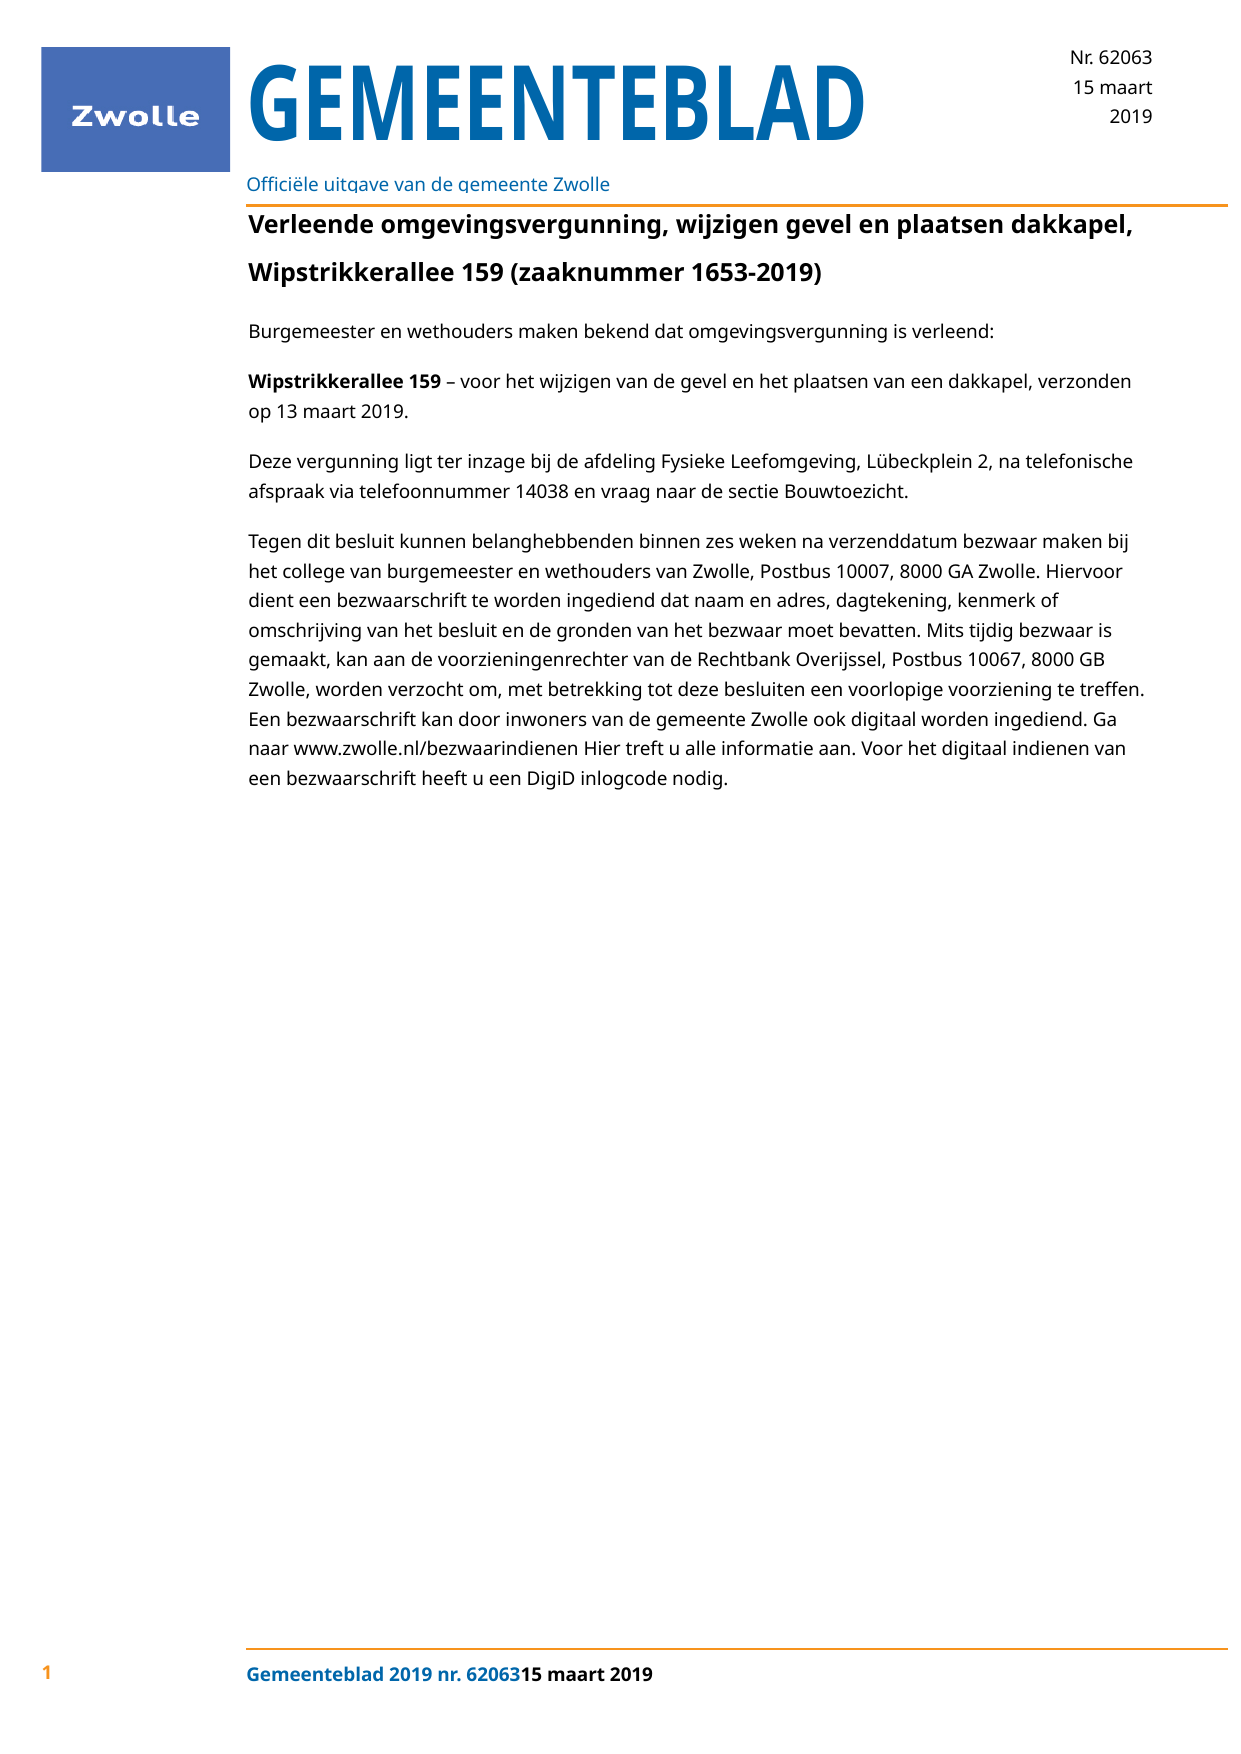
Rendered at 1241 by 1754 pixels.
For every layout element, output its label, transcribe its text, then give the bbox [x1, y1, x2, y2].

text Burgemeester en wethouders maken bekend dat omgevingsvergunning is verleend: [248, 318, 1152, 344]
text Tegen dit besluit kunnen belanghebbenden binnen zes weken na verzenddatum bezwaar maken bij het college van burgemeester en wethouders van Zwolle, Postbus 10007, 8000 GA Zwolle. Hiervoor dient een bezwaarschrift te worden ingediend dat naam en adres, dagtekening, kenmerk of omschrijving van het besluit en de gronden van het bezwaar moet bevatten. Mits tijdig bezwaar is gemaakt, kan aan de voorzieningenrechter van de Rechtbank Overijssel, Postbus 10067, 8000 GB Zwolle, worden verzocht om, met betrekking tot deze besluiten een voorlopige voorziening te treffen. Een bezwaarschrift kan door inwoners van de gemeente Zwolle ook digitaal worden ingediend. Ga naar www.zwolle.nl/bezwaarindienen Hier treft u alle informatie aan. Voor het digitaal indienen van een bezwaarschrift heeft u een DigiD inlogcode nodig. [248, 528, 1152, 791]
text Deze vergunning ligt ter inzage bij de afdeling Fysieke Leefomgeving, Lübeckplein 2, na telefonische afspraak via telefoonnummer 14038 en vraag naar de sectie Bouwtoezicht. [248, 448, 1152, 504]
text Wipstrikkerallee 159 – voor het wijzigen van de gevel en het plaatsen van een dakkapel, verzonden op 13 maart 2019. [248, 368, 1152, 424]
text Verleende omgevingsvergunning, wijzigen gevel en plaatsen dakkapel, Wipstrikkerallee 159 (zaaknummer 1653-2019) [248, 207, 1152, 288]
picture [41, 47, 231, 172]
